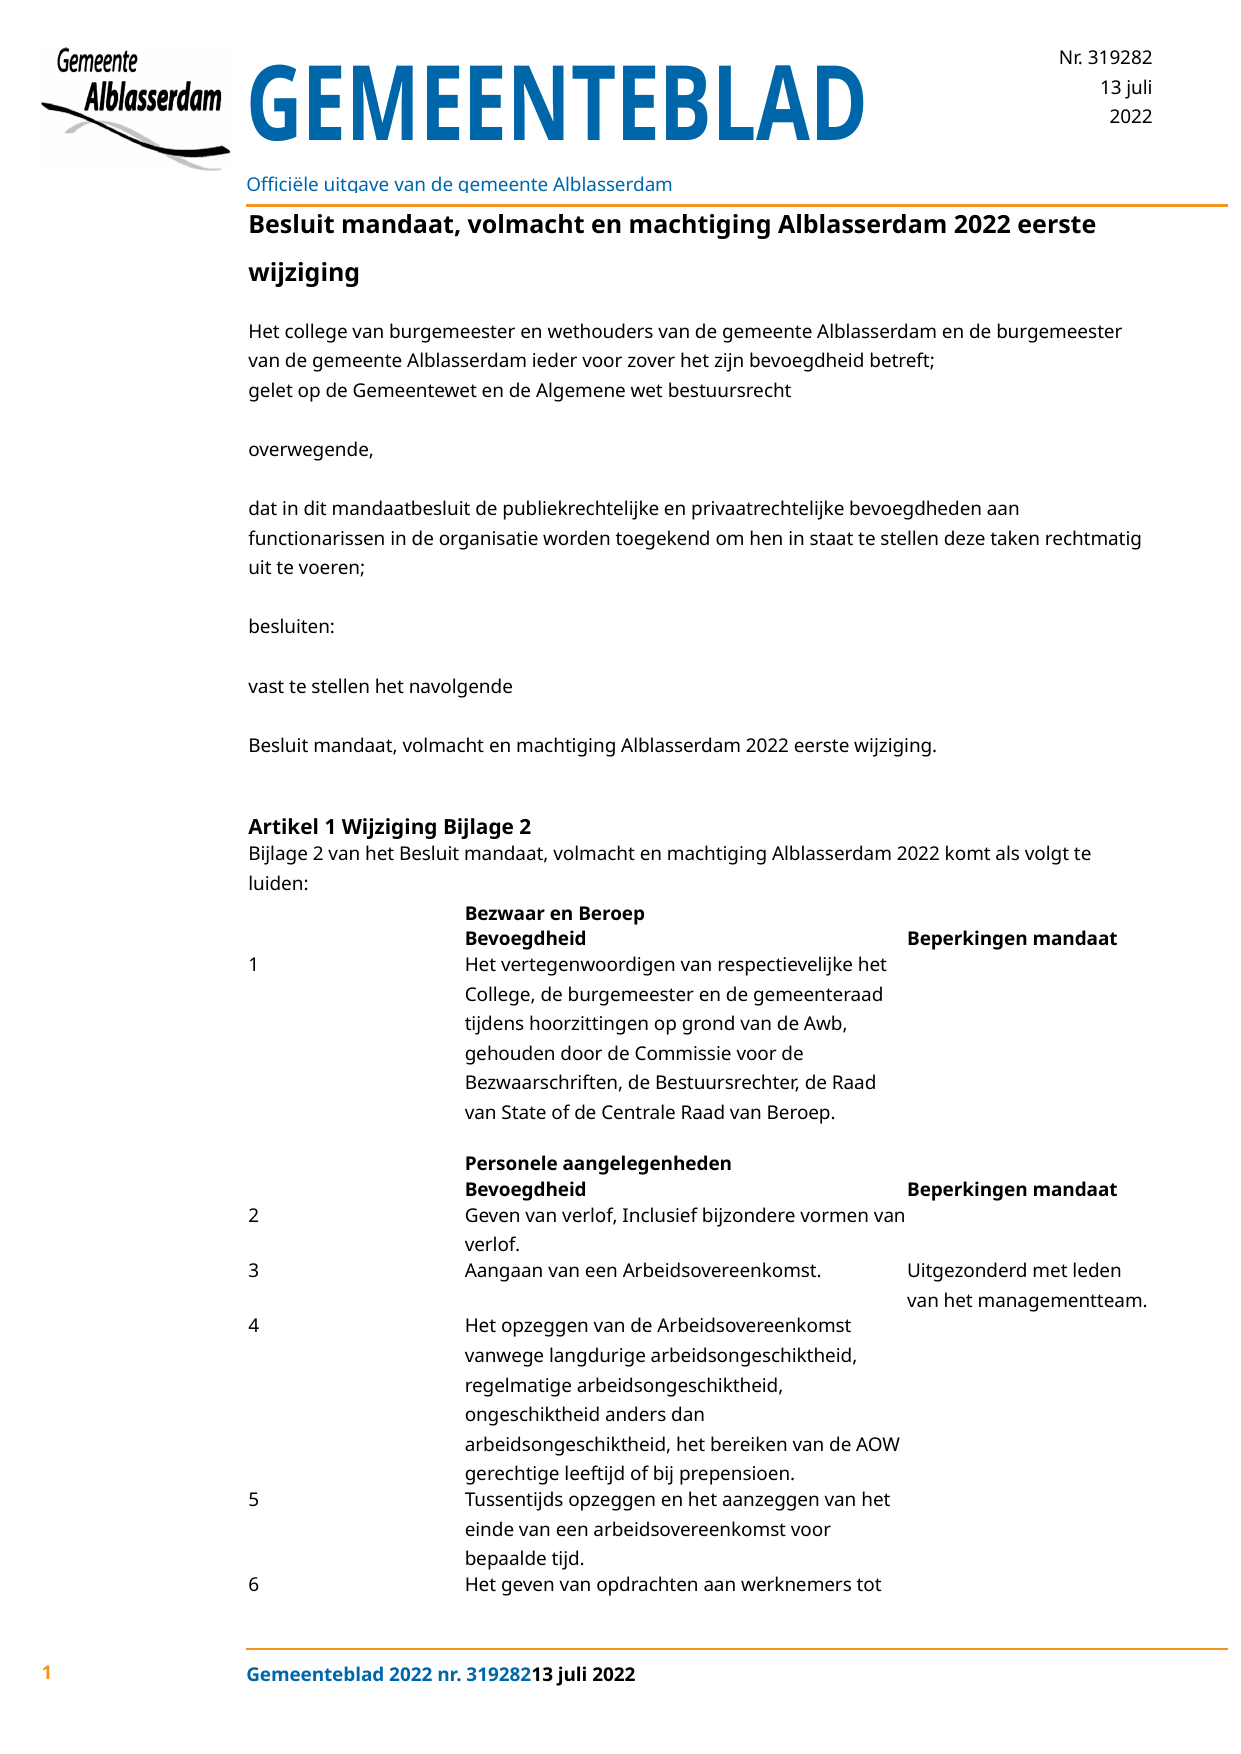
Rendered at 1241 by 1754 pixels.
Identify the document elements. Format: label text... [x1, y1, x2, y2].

table_cell Geven van verlof, Inclusief bijzondere vormen van verlof. [465, 1202, 907, 1257]
table_header Bezwaar en Beroep [465, 900, 907, 926]
table_header [907, 900, 1152, 926]
text Het college van burgemeester en wethouders van de gemeente Alblasserdam en de burgemeester van de gemeente Alblasserdam ieder voor zover het zijn bevoegdheid betreft; [248, 318, 1152, 373]
table_cell Beperkingen mandaat [907, 1176, 1152, 1202]
table_cell [907, 951, 1152, 1125]
table_cell [907, 1202, 1152, 1257]
table_cell Personele aangelegenheden [465, 1151, 907, 1176]
table_cell [907, 1125, 1152, 1151]
table_cell Het geven van opdrachten aan werknemers tot [465, 1571, 907, 1597]
table_cell Aangaan van een Arbeidsovereenkomst. [465, 1258, 907, 1313]
table_cell Het opzeggen van de Arbeidsovereenkomst vanwege langdurige arbeidsongeschiktheid, regelmatige arbeidsongeschiktheid, ongeschiktheid anders dan arbeidsongeschiktheid, het bereiken van de AOW gerechtige leeftijd of bij prepensioen. [465, 1313, 907, 1486]
table_cell Het vertegenwoordigen van respectievelijke het College, de burgemeester en de gemeenteraad tijdens hoorzittingen op grond van de Awb, gehouden door de Commissie voor de Bezwaarschriften, de Bestuursrechter, de Raad van State of de Centrale Raad van Beroep. [465, 951, 907, 1125]
text gelet op de Gemeentewet en de Algemene wet bestuursrecht [248, 377, 1152, 403]
table_cell [907, 1151, 1152, 1176]
table_cell [248, 1151, 464, 1176]
table_cell 1 [248, 951, 464, 1125]
table_cell 6 [248, 1571, 464, 1597]
table_cell Tussentijds opzeggen en het aanzeggen van het einde van een arbeidsovereenkomst voor bepaalde tijd. [465, 1486, 907, 1571]
table_cell Uitgezonderd met leden van het managementteam. [907, 1258, 1152, 1313]
text Artikel 1 Wijziging Bijlage 2 [248, 812, 1152, 841]
table_cell 4 [248, 1313, 464, 1486]
table_cell 3 [248, 1258, 464, 1313]
table_cell Bevoegdheid [465, 1176, 907, 1202]
table_cell [248, 926, 464, 951]
text Besluit mandaat, volmacht en machtiging Alblasserdam 2022 eerste wijziging. [248, 732, 1152, 758]
table_cell [907, 1313, 1152, 1486]
text besluiten: [248, 614, 1152, 639]
table_cell 2 [248, 1202, 464, 1257]
picture [41, 47, 231, 172]
table_header [248, 900, 464, 926]
table_cell [907, 1571, 1152, 1597]
table_cell Beperkingen mandaat [907, 926, 1152, 951]
table_cell [248, 1176, 464, 1202]
table_cell [248, 1125, 464, 1151]
text dat in dit mandaatbesluit de publiekrechtelijke en privaatrechtelijke bevoegdheden aan functionarissen in de organisatie worden toegekend om hen in staat te stellen deze taken rechtmatig uit te voeren; [248, 495, 1152, 580]
table_cell Bevoegdheid [465, 926, 907, 951]
text vast te stellen het navolgende [248, 673, 1152, 699]
text Besluit mandaat, volmacht en machtiging Alblasserdam 2022 eerste wijziging [248, 207, 1152, 288]
text Bijlage 2 van het Besluit mandaat, volmacht en machtiging Alblasserdam 2022 komt als volgt te luiden: [248, 841, 1152, 896]
text overwegende, [248, 436, 1152, 462]
table_cell 5 [248, 1486, 464, 1571]
table_cell [907, 1486, 1152, 1571]
table_cell [465, 1125, 907, 1151]
